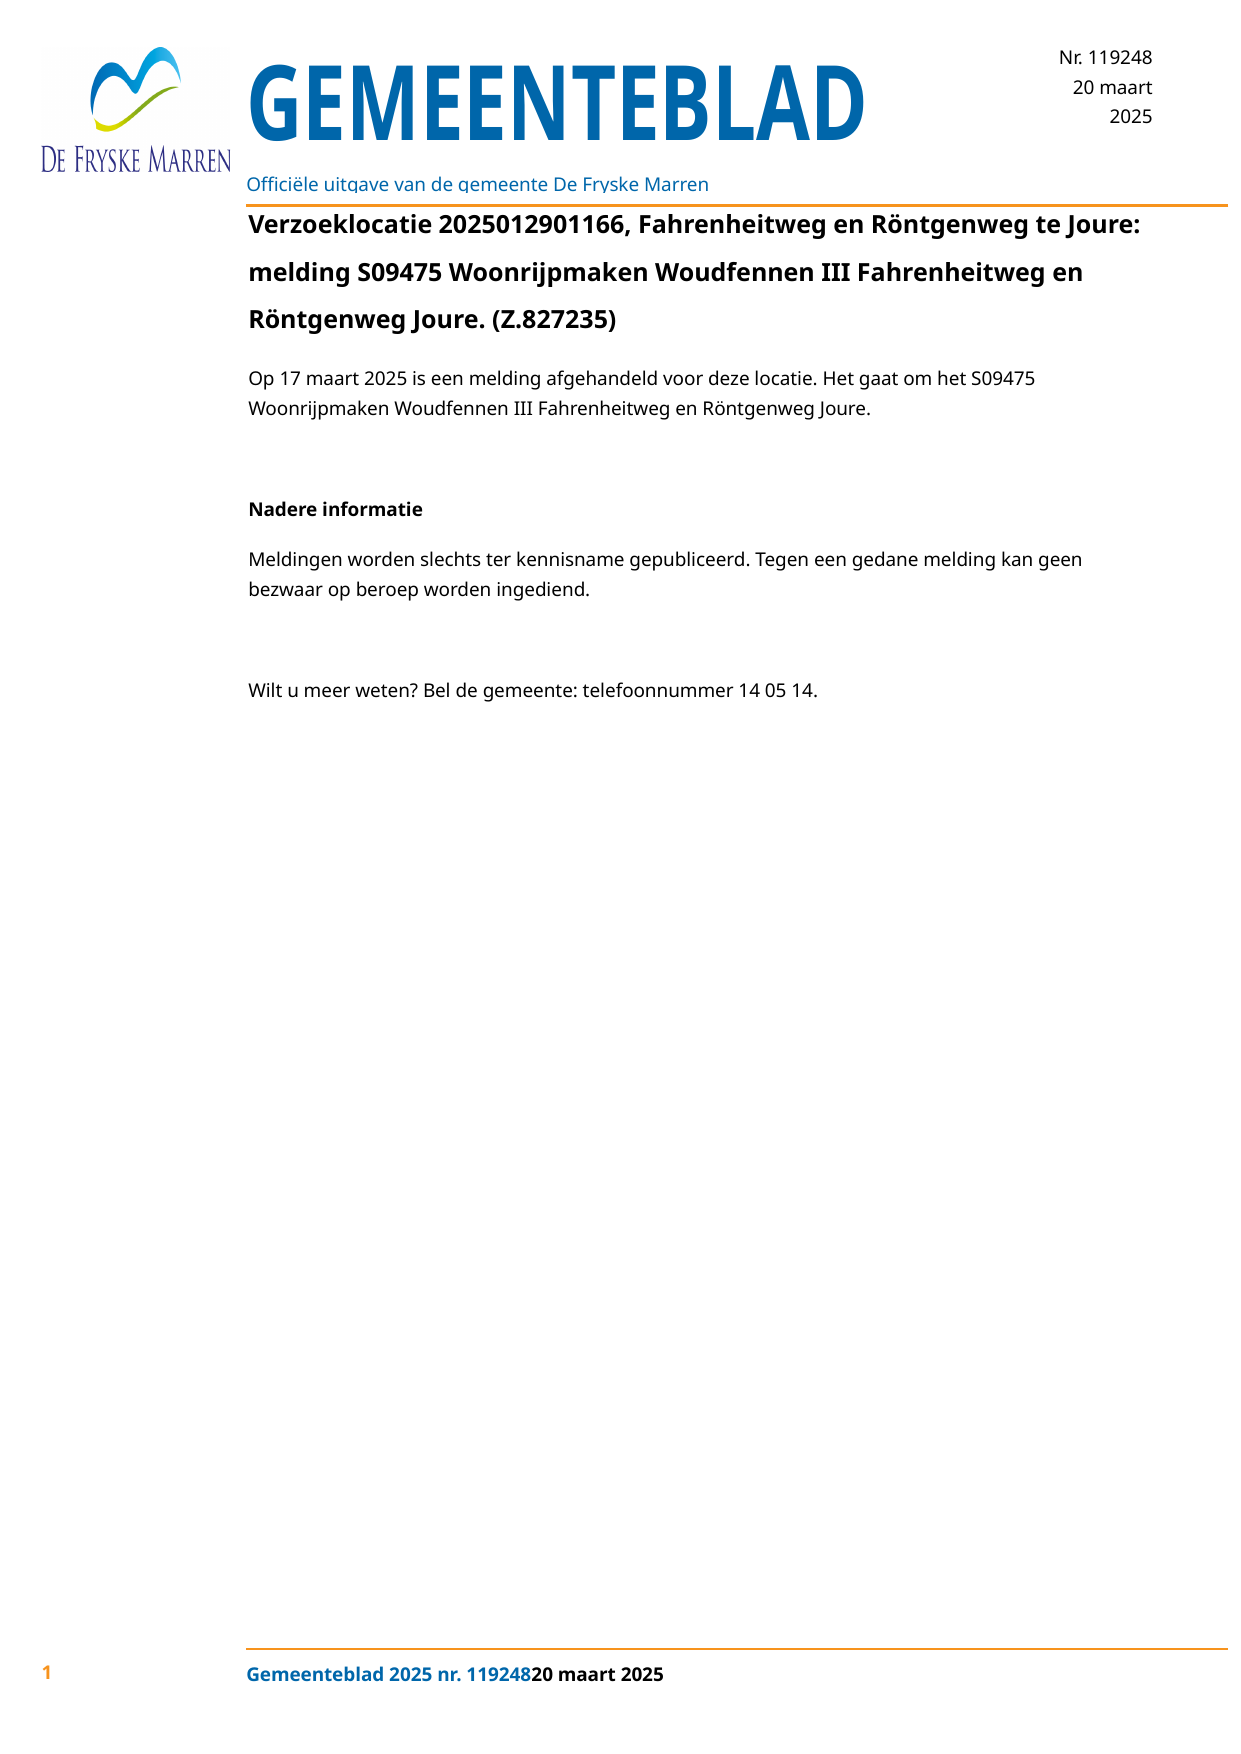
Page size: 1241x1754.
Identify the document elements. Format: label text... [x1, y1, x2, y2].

picture [41, 47, 231, 172]
text Wilt u meer weten? Bel de gemeente: telefoonnummer 14 05 14. [248, 677, 1152, 702]
text Op 17 maart 2025 is een melding afgehandeld voor deze locatie. Het gaat om het S09475 Woonrijpmaken Woudfennen III Fahrenheitweg en Röntgenweg Joure. [248, 366, 1152, 421]
text Meldingen worden slechts ter kennisname gepubliceerd. Tegen een gedane melding kan geen bezwaar op beroep worden ingediend. [248, 546, 1152, 602]
text Verzoeklocatie 2025012901166, Fahrenheitweg en Röntgenweg te Joure: melding S09475 Woonrijpmaken Woudfennen III Fahrenheitweg en Röntgenweg Joure. (Z.827235) [248, 207, 1152, 336]
text Nadere informatie [248, 496, 1152, 522]
